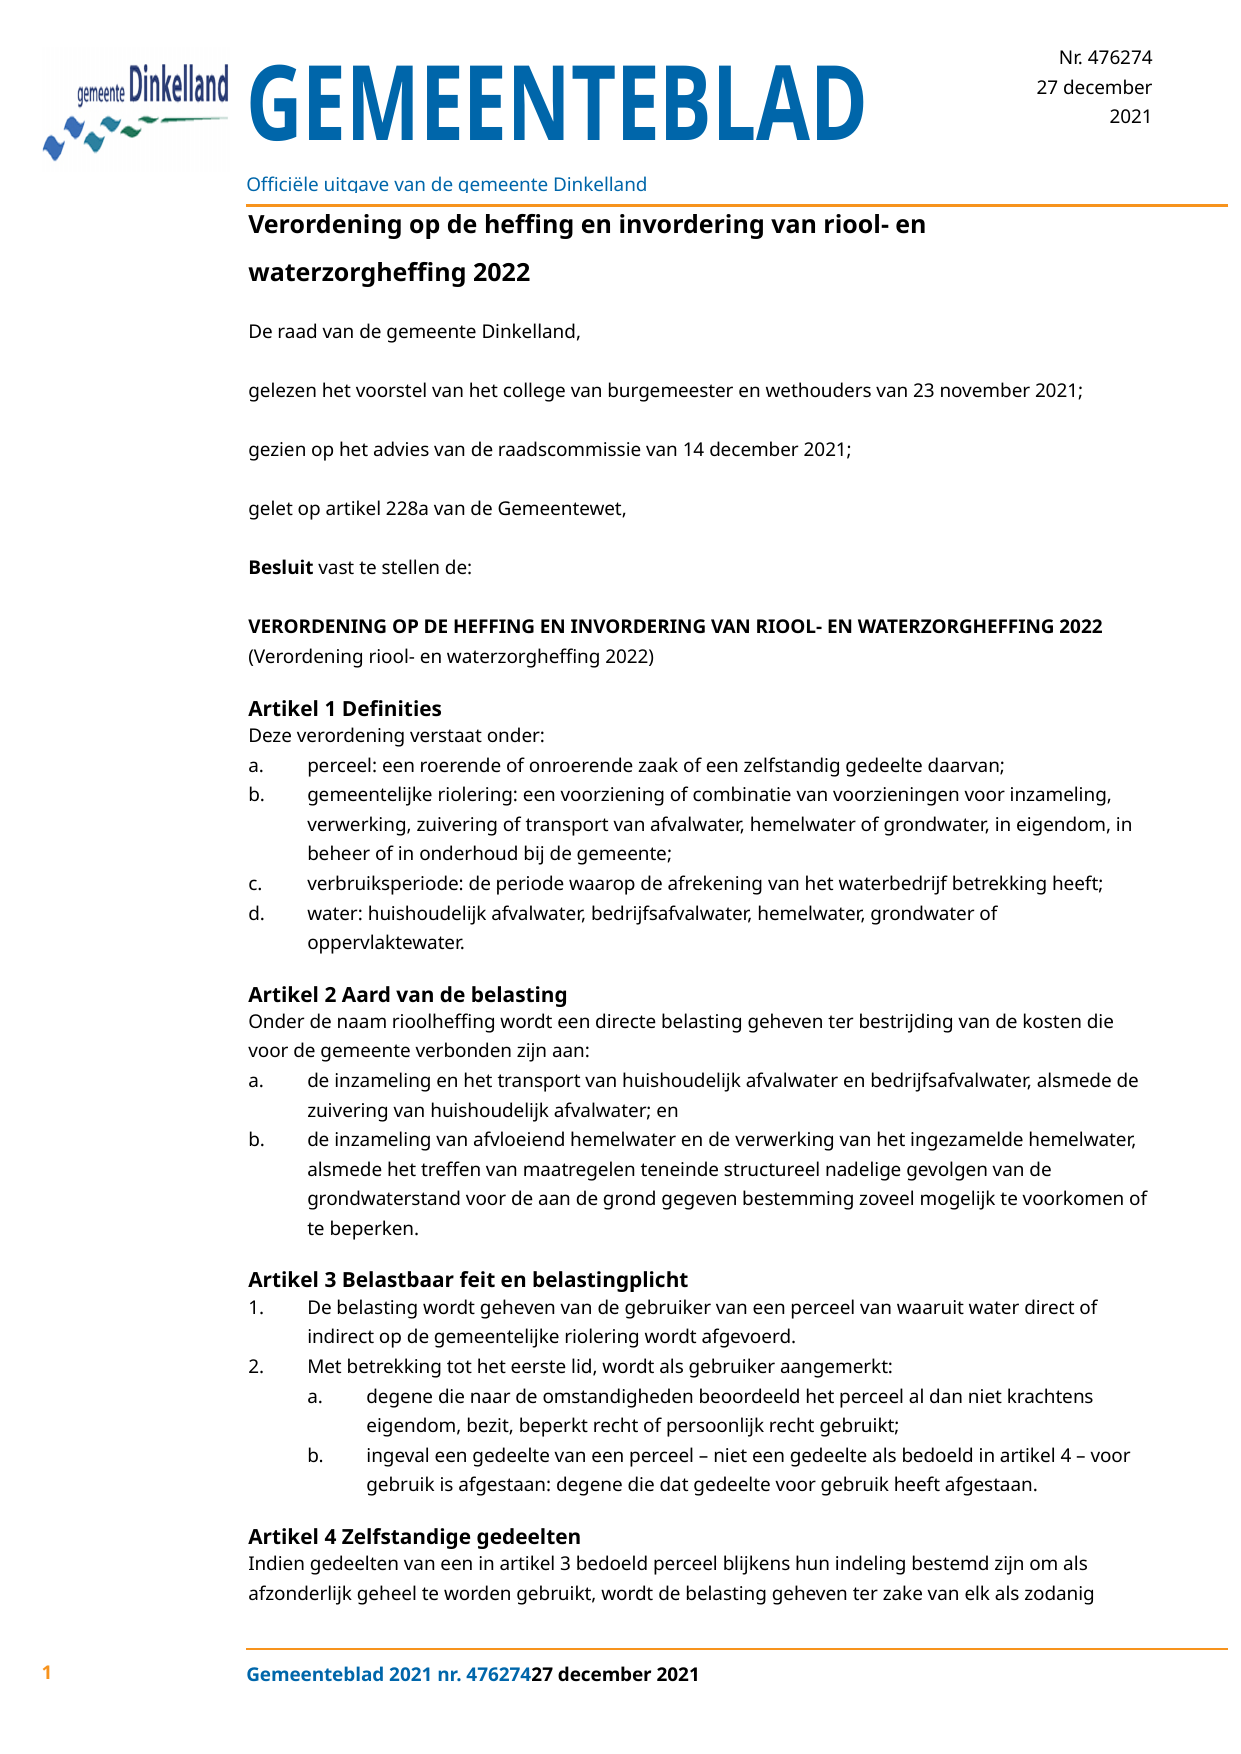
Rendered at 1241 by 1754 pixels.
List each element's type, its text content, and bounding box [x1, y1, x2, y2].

list gemeentelijke riolering: een voorziening of combinatie van voorzieningen voor inzameling, verwerking, zuivering of transport van afvalwater, hemelwater of grondwater, in eigendom, in beheer of in onderhoud bij de gemeente; [248, 781, 1152, 866]
text gezien op het advies van de raadscommissie van 14 december 2021; [248, 436, 1152, 462]
text gelezen het voorstel van het college van burgemeester en wethouders van 23 november 2021; [248, 377, 1152, 403]
text VERORDENING OP DE HEFFING EN INVORDERING VAN RIOOL- EN WATERZORGHEFFING 2022 [248, 614, 1152, 639]
text Artikel 4 Zelfstandige gedeelten [248, 1522, 1152, 1550]
list de inzameling en het transport van huishoudelijk afvalwater en bedrijfsafvalwater, alsmede de zuivering van huishoudelijk afvalwater; en [248, 1067, 1152, 1123]
text Artikel 2 Aard van de belasting [248, 980, 1152, 1008]
text Verordening op de heffing en invordering van riool- en waterzorgheffing 2022 [248, 207, 1152, 288]
text gelet op artikel 228a van de Gemeentewet, [248, 495, 1152, 521]
list degene die naar de omstandigheden beoordeeld het perceel al dan niet krachtens eigendom, bezit, beperkt recht of persoonlijk recht gebruikt; [307, 1383, 1152, 1438]
list De belasting wordt geheven van de gebruiker van een perceel van waaruit water direct of indirect op de gemeentelijke riolering wordt afgevoerd. [248, 1294, 1152, 1349]
list perceel: een roerende of onroerende zaak of een zelfstandig gedeelte daarvan; [248, 752, 1152, 777]
list Met betrekking tot het eerste lid, wordt als gebruiker aangemerkt: [248, 1353, 1152, 1379]
text De raad van de gemeente Dinkelland, [248, 318, 1152, 344]
list water: huishoudelijk afvalwater, bedrijfsafvalwater, hemelwater, grondwater of oppervlaktewater. [248, 900, 1152, 955]
text Indien gedeelten van een in artikel 3 bedoeld perceel blijkens hun indeling bestemd zijn om als afzonderlijk geheel te worden gebruikt, wordt de belasting geheven ter zake van elk als zodanig [248, 1550, 1152, 1606]
list ingeval een gedeelte van een perceel – niet een gedeelte als bedoeld in artikel 4 – voor gebruik is afgestaan: degene die dat gedeelte voor gebruik heeft afgestaan. [307, 1442, 1152, 1497]
text Artikel 1 Definities [248, 694, 1152, 722]
text Deze verordening verstaat onder: [248, 722, 1152, 748]
list de inzameling van afvloeiend hemelwater en de verwerking van het ingezamelde hemelwater, alsmede het treffen van maatregelen teneinde structureel nadelige gevolgen van de grondwaterstand voor de aan de grond gegeven bestemming zoveel mogelijk te voorkomen of te beperken. [248, 1126, 1152, 1241]
text Besluit vast te stellen de: [248, 554, 1152, 580]
list verbruiksperiode: de periode waarop de afrekening van het waterbedrijf betrekking heeft; [248, 870, 1152, 896]
text Onder de naam rioolheffing wordt een directe belasting geheven ter bestrijding van de kosten die voor de gemeente verbonden zijn aan: [248, 1008, 1152, 1063]
text Artikel 3 Belastbaar feit en belastingplicht [248, 1266, 1152, 1294]
picture [41, 47, 231, 172]
text (Verordening riool- en waterzorgheffing 2022) [248, 643, 1152, 669]
